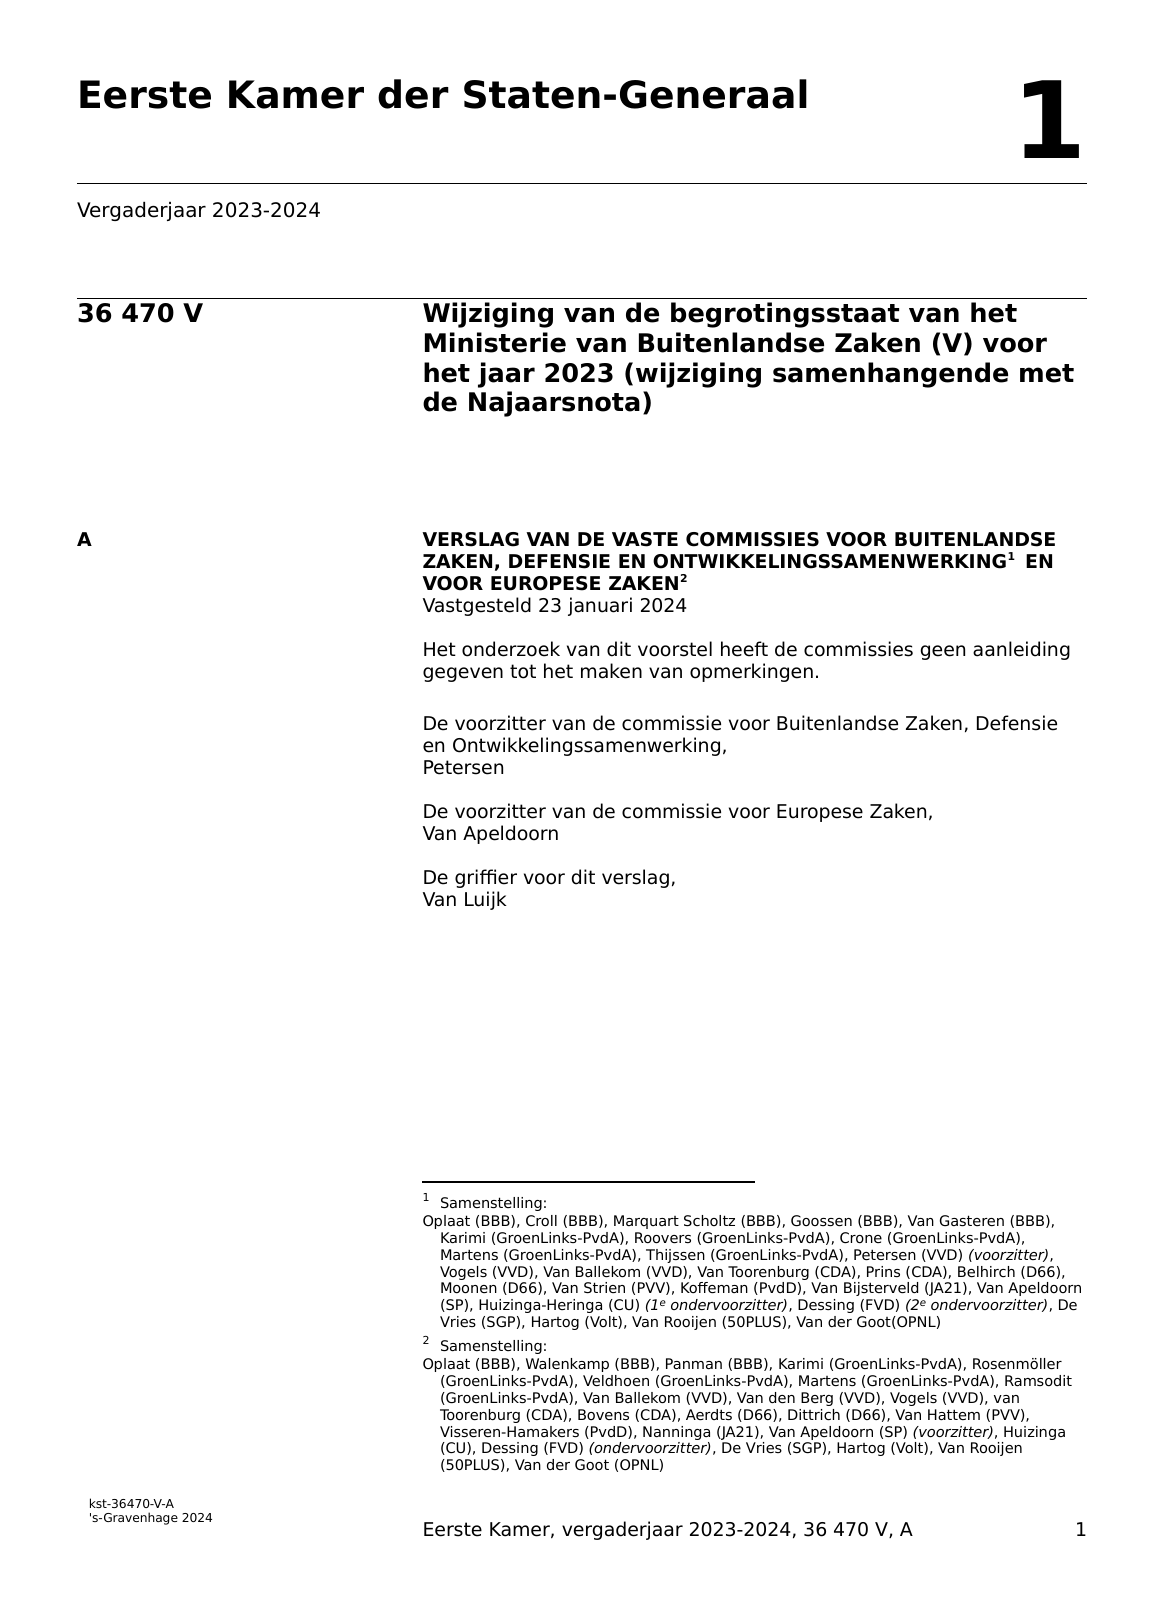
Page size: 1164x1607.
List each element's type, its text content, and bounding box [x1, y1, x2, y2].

text Samenstelling: [422, 1334, 1087, 1356]
text Oplaat (BBB), Croll (BBB), Marquart Scholtz (BBB), Goossen (BBB), Van Gasteren (BBB), Karimi (GroenLinks-PvdA), Roovers (GroenLinks-PvdA), Crone (GroenLinks-PvdA), Martens (GroenLinks-PvdA), Thijssen (GroenLinks-PvdA), Petersen (VVD) (voorzitter), Vogels (VVD), Van Ballekom (VVD), Van Toorenburg (CDA), Prins (CDA), Belhirch (D66), Moonen (D66), Van Strien (PVV), Koffeman (PvdD), Van Bijsterveld (JA21), Van Apeldoorn (SP), Huizinga-Heringa (CU) (1e ondervoorzitter), Dessing (FVD) (2e ondervoorzitter), De Vries (SGP), Hartog (Volt), Van Rooijen (50PLUS), Van der Goot(OPNL) [422, 1213, 1087, 1331]
subtitle A VERSLAG VAN DE VASTE COMMISSIES VOOR BUITENLANDSE ZAKEN, DEFENSIE EN ONTWIKKELINGSSAMENWERKING EN VOOR EUROPESE ZAKEN [77, 529, 1087, 595]
table_header Eerste Kamer der Staten-Generaal [77, 59, 886, 183]
subtitle 36 470 V Wijziging van de begrotingsstaat van het Ministerie van Buitenlandse Zaken (V) voor het jaar 2023 (wijziging samenhangende met de Najaarsnota) [77, 299, 1087, 418]
text De voorzitter van de commissie voor Buitenlandse Zaken, Defensie en Ontwikkelingssamenwerking, Petersen [422, 713, 1087, 779]
text 's-Gravenhage 2024 [88, 1511, 323, 1525]
text Samenstelling: [422, 1191, 1087, 1213]
text De griffier voor dit verslag, Van Luijk [422, 867, 1087, 911]
text De voorzitter van de commissie voor Europese Zaken, Van Apeldoorn [422, 801, 1087, 845]
table_header 1 [886, 59, 1087, 183]
text Het onderzoek van dit voorstel heeft de commissies geen aanleiding gegeven tot het maken van opmerkingen. [422, 639, 1087, 683]
text Oplaat (BBB), Walenkamp (BBB), Panman (BBB), Karimi (GroenLinks-PvdA), Rosenmöller (GroenLinks-PvdA), Veldhoen (GroenLinks-PvdA), Martens (GroenLinks-PvdA), Ramsodit (GroenLinks-PvdA), Van Ballekom (VVD), Van den Berg (VVD), Vogels (VVD), van Toorenburg (CDA), Bovens (CDA), Aerdts (D66), Dittrich (D66), Van Hattem (PVV), Visseren-Hamakers (PvdD), Nanninga (JA21), Van Apeldoorn (SP) (voorzitter), Huizinga (CU), Dessing (FVD) (ondervoorzitter), De Vries (SGP), Hartog (Volt), Van Rooijen (50PLUS), Van der Goot (OPNL) [422, 1356, 1087, 1474]
table_cell Vergaderjaar 2023-2024 [77, 184, 1087, 298]
text kst-36470-V-A [88, 1497, 323, 1511]
text Vastgesteld 23 januari 2024 [422, 595, 1087, 617]
